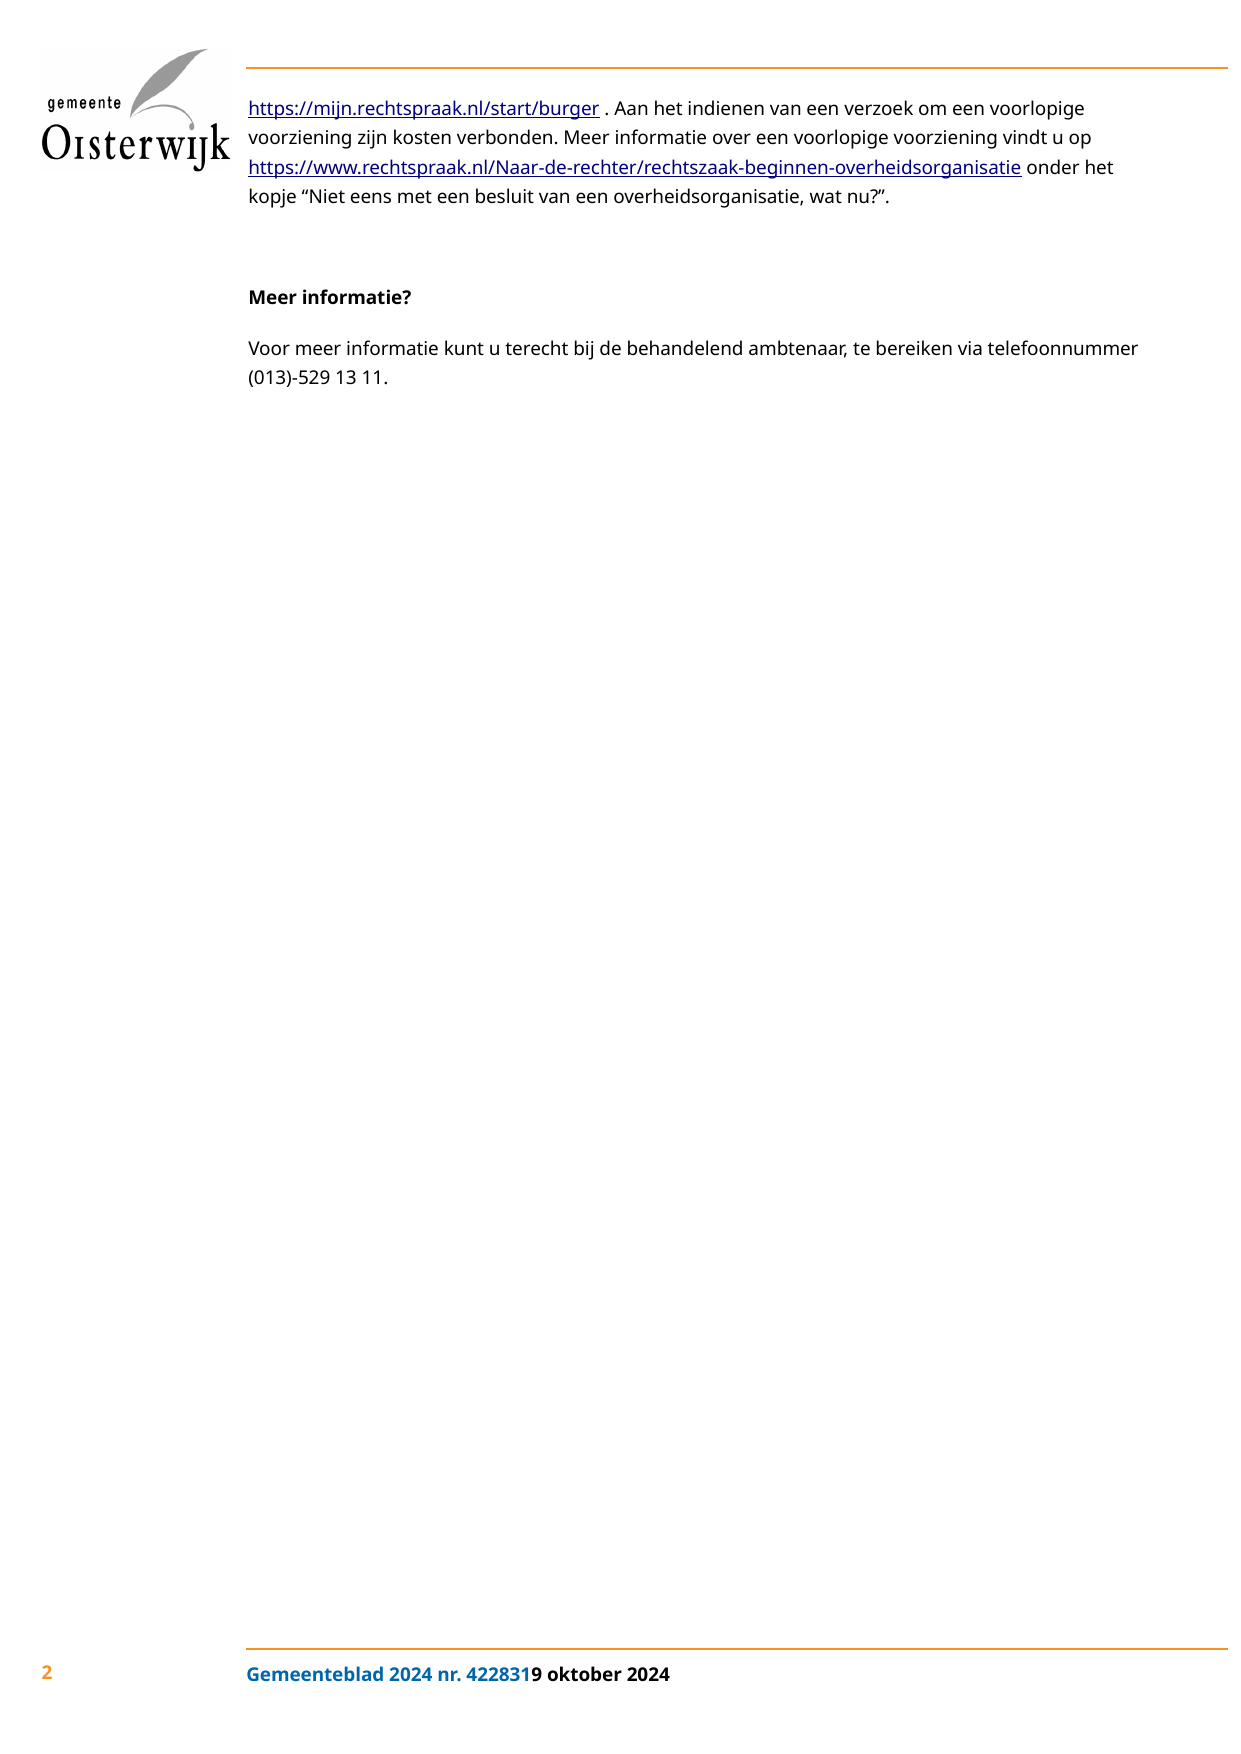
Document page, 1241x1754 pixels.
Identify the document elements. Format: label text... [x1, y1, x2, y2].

text Meer informatie? [248, 284, 1152, 310]
picture [41, 47, 231, 172]
text https://mijn.rechtspraak.nl/start/burger . Aan het indienen van een verzoek om een voorlopige voorziening zijn kosten verbonden. Meer informatie over een voorlopige voorziening vindt u op https://www.rechtspraak.nl/Naar-de-rechter/rechtszaak-beginnen-overheidsorganisatie onder het kopje “Niet eens met een besluit van een overheidsorganisatie, wat nu?”. [248, 95, 1152, 209]
text Voor meer informatie kunt u terecht bij de behandelend ambtenaar, te bereiken via telefoonnummer (013)-529 13 11. [248, 335, 1152, 390]
